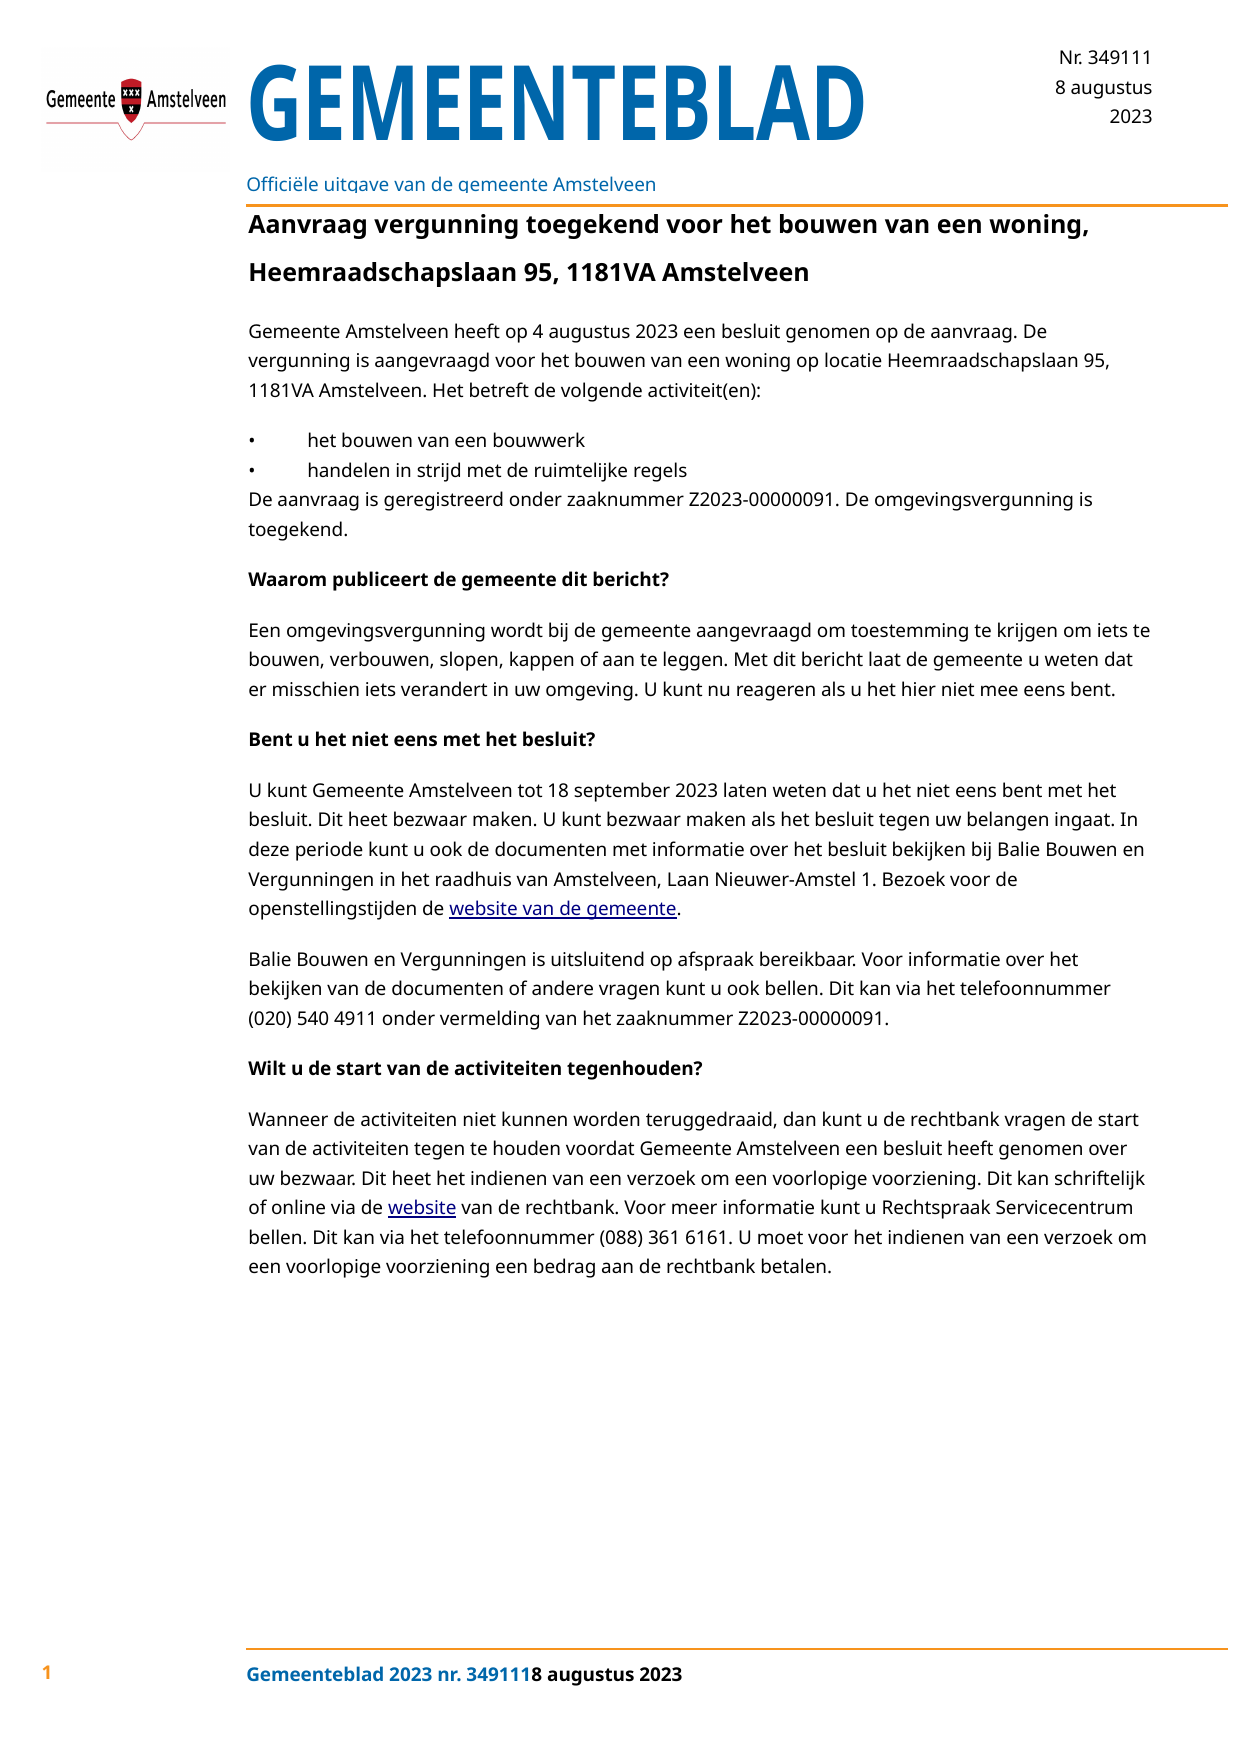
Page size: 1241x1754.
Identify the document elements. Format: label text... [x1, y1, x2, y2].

text Gemeente Amstelveen heeft op 4 augustus 2023 een besluit genomen op de aanvraag. De vergunning is aangevraagd voor het bouwen van een woning op locatie Heemraadschapslaan 95, 1181VA Amstelveen. Het betreft de volgende activiteit(en): [248, 318, 1152, 403]
text Een omgevingsvergunning wordt bij de gemeente aangevraagd om toestemming te krijgen om iets te bouwen, verbouwen, slopen, kappen of aan te leggen. Met dit bericht laat de gemeente u weten dat er misschien iets verandert in uw omgeving. U kunt nu reageren als u het hier niet mee eens bent. [248, 617, 1152, 702]
text Wilt u de start van de activiteiten tegenhouden? [248, 1055, 1152, 1081]
text U kunt Gemeente Amstelveen tot 18 september 2023 laten weten dat u het niet eens bent met het besluit. Dit heet bezwaar maken. U kunt bezwaar maken als het besluit tegen uw belangen ingaat. In deze periode kunt u ook de documenten met informatie over het besluit bekijken bij Balie Bouwen en Vergunningen in het raadhuis van Amstelveen, Laan Nieuwer-Amstel 1. Bezoek voor de openstellingstijden de website van de gemeente. [248, 777, 1152, 921]
text Waarom publiceert de gemeente dit bericht? [248, 567, 1152, 592]
text Aanvraag vergunning toegekend voor het bouwen van een woning, Heemraadschapslaan 95, 1181VA Amstelveen [248, 207, 1152, 288]
text Wanneer de activiteiten niet kunnen worden teruggedraaid, dan kunt u de rechtbank vragen de start van de activiteiten tegen te houden voordat Gemeente Amstelveen een besluit heeft genomen over uw bezwaar. Dit heet het indienen van een verzoek om een voorlopige voorziening. Dit kan schriftelijk of online via de website van de rechtbank. Voor meer informatie kunt u Rechtspraak Servicecentrum bellen. Dit kan via het telefoonnummer (088) 361 6161. U moet voor het indienen van een verzoek om een voorlopige voorziening een bedrag aan de rechtbank betalen. [248, 1106, 1152, 1279]
text De aanvraag is geregistreerd onder zaaknummer Z2023-00000091. De omgevingsvergunning is toegekend. [248, 487, 1152, 542]
list handelen in strijd met de ruimtelijke regels [248, 457, 1152, 483]
text Bent u het niet eens met het besluit? [248, 727, 1152, 752]
list het bouwen van een bouwwerk [248, 427, 1152, 453]
text Balie Bouwen en Vergunningen is uitsluitend op afspraak bereikbaar. Voor informatie over het bekijken van de documenten of andere vragen kunt u ook bellen. Dit kan via het telefoonnummer (020) 540 4911 onder vermelding van het zaaknummer Z2023-00000091. [248, 946, 1152, 1031]
picture [41, 47, 231, 172]
